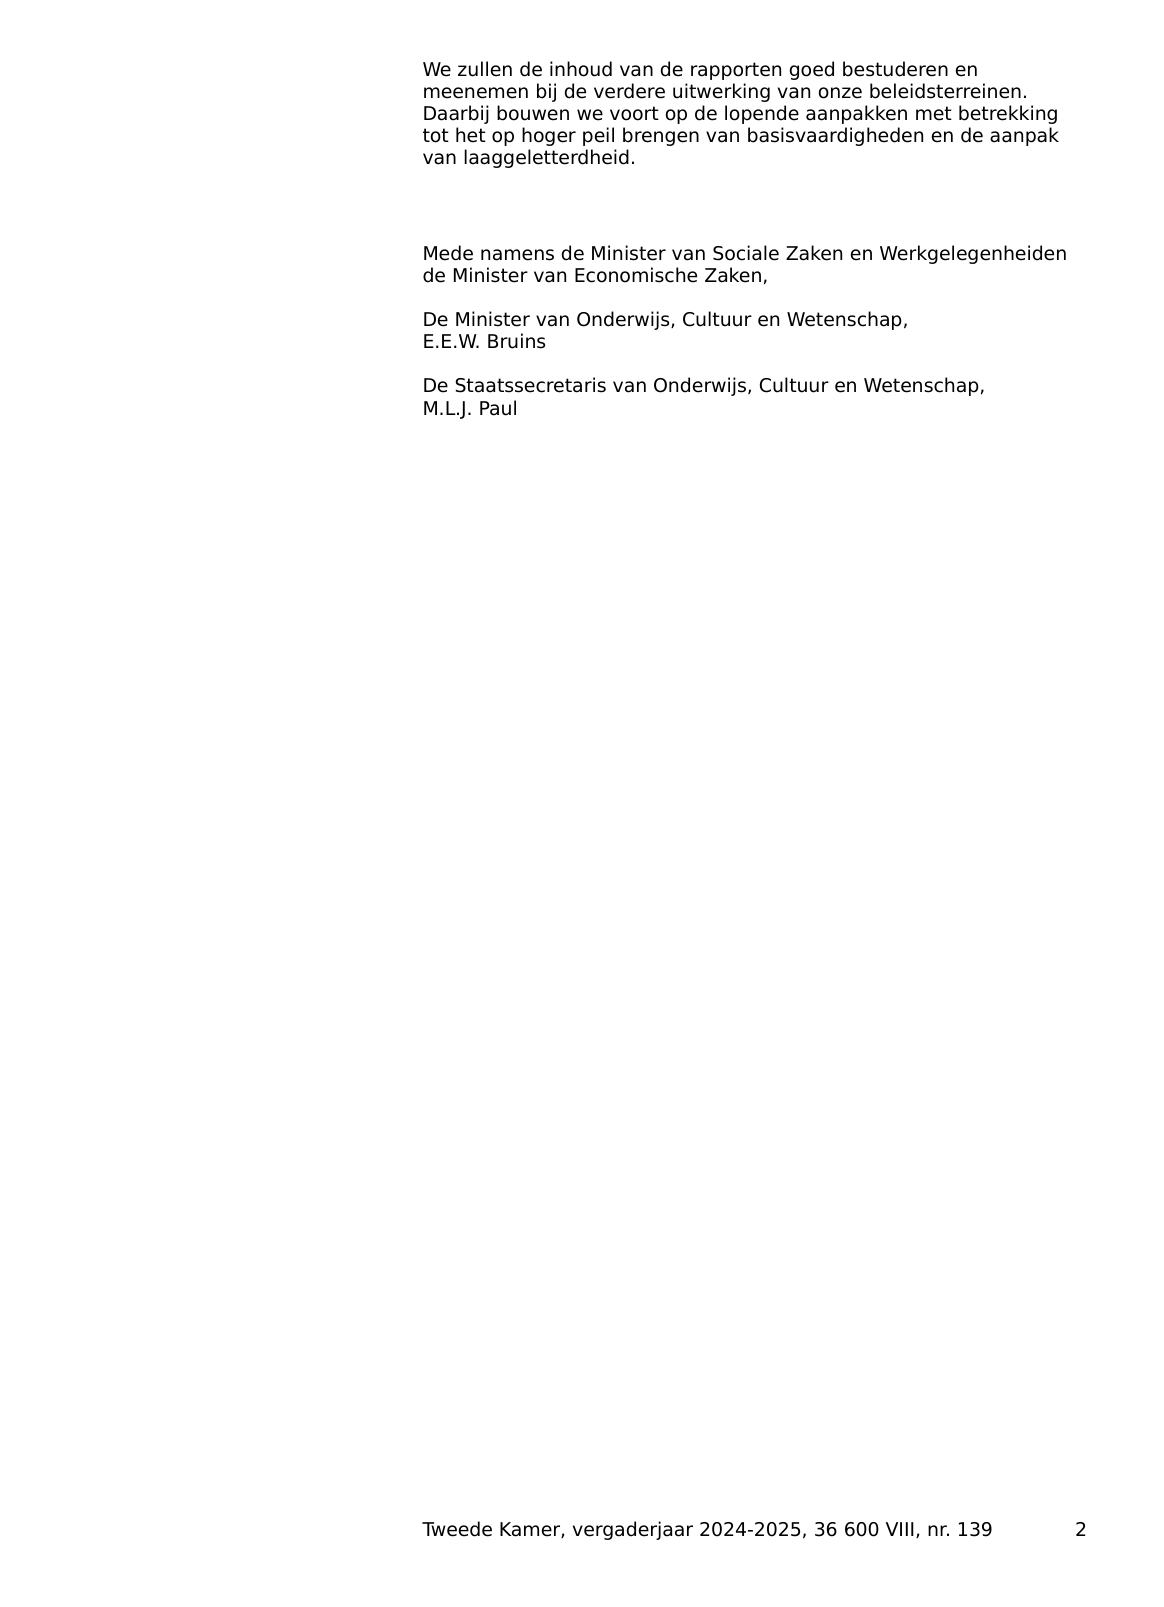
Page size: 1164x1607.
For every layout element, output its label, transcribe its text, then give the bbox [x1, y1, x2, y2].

text De Minister van Onderwijs, Cultuur en Wetenschap, E.E.W. Bruins [422, 309, 1087, 353]
text Mede namens de Minister van Sociale Zaken en Werkgelegenheiden de Minister van Economische Zaken, [422, 243, 1087, 287]
text De Staatssecretaris van Onderwijs, Cultuur en Wetenschap, M.L.J. Paul [422, 375, 1087, 419]
text We zullen de inhoud van de rapporten goed bestuderen en meenemen bij de verdere uitwerking van onze beleidsterreinen. Daarbij bouwen we voort op de lopende aanpakken met betrekking tot het op hoger peil brengen van basisvaardigheden en de aanpak van laaggeletterdheid. [422, 59, 1087, 169]
